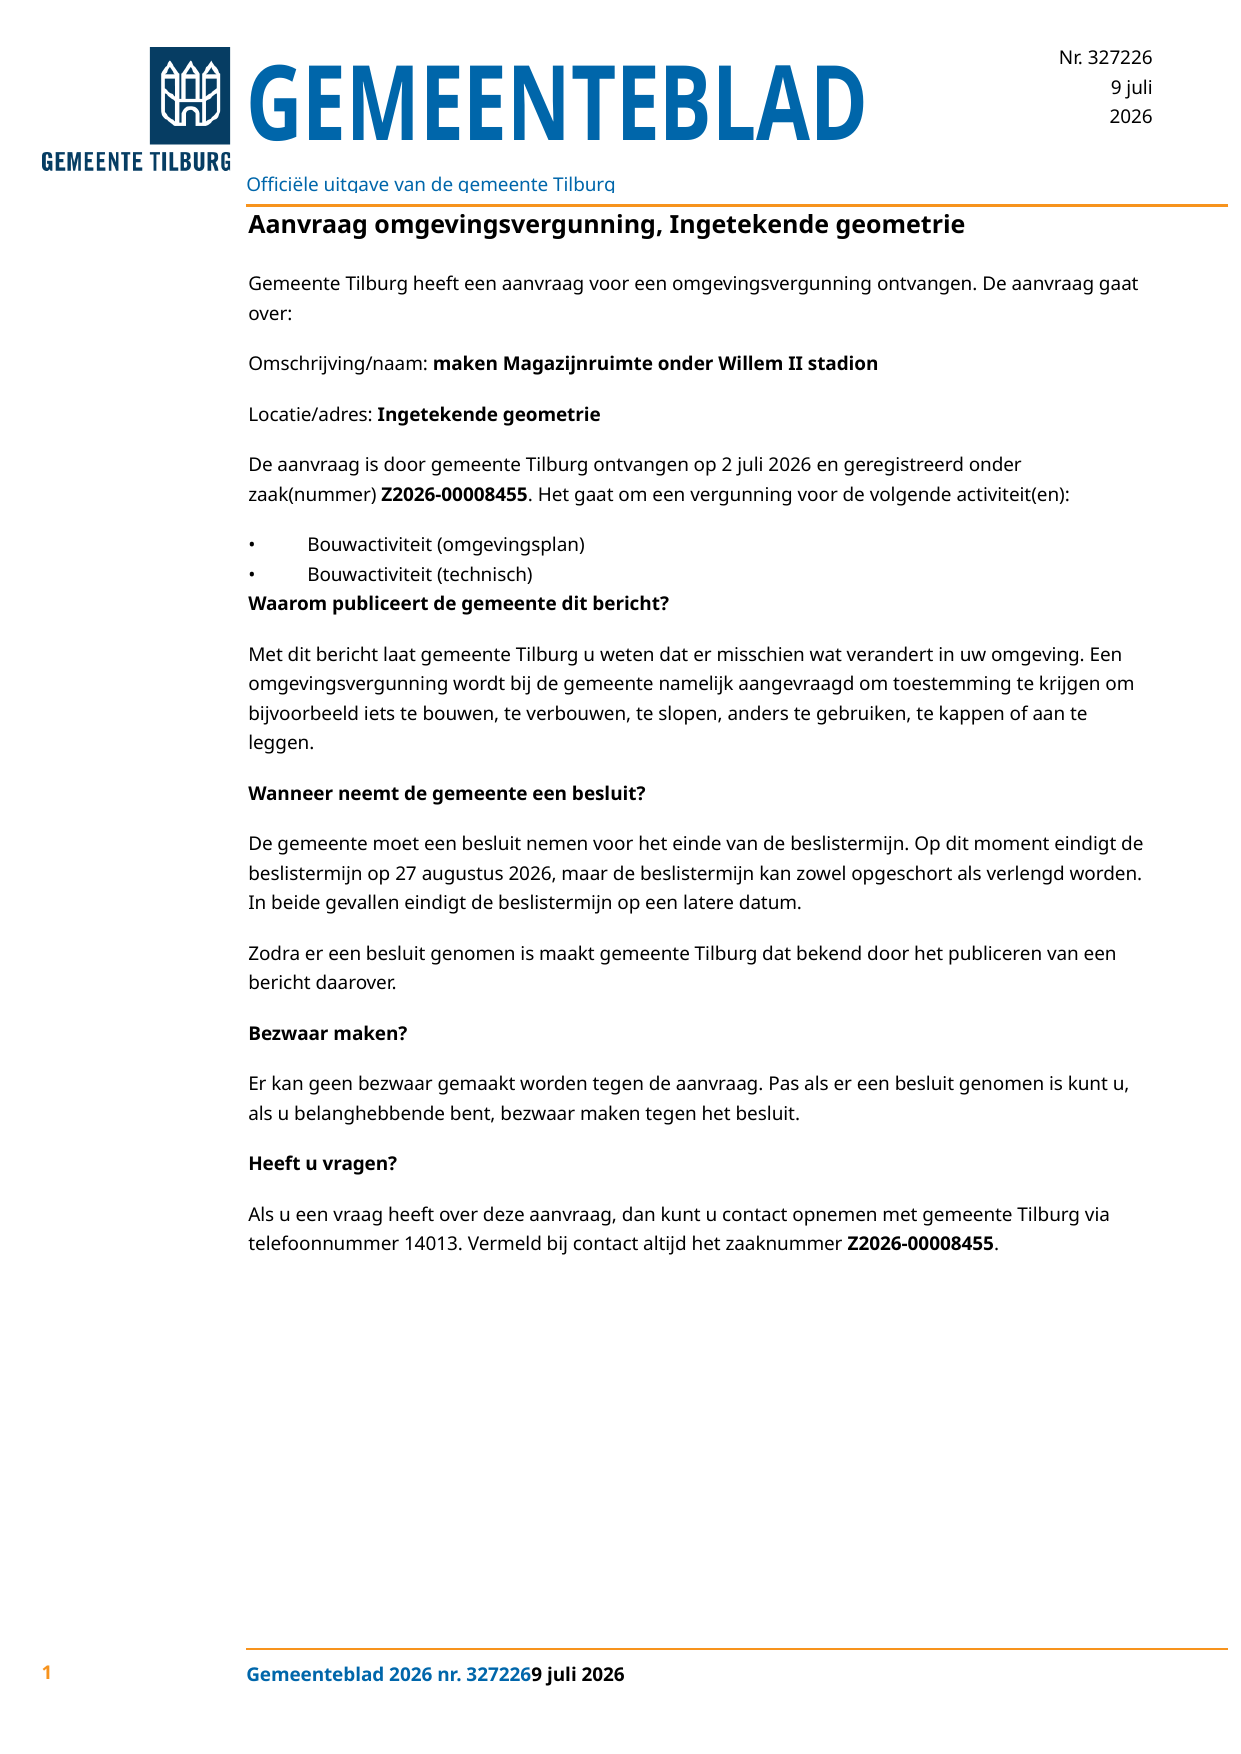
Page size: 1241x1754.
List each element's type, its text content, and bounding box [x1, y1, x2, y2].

text De gemeente moet een besluit nemen voor het einde van de beslistermijn. Op dit moment eindigt de beslistermijn op 27 augustus 2026, maar de beslistermijn kan zowel opgeschort als verlengd worden. In beide gevallen eindigt de beslistermijn op een latere datum. [248, 830, 1152, 915]
text Locatie/adres: Ingetekende geometrie [248, 401, 1152, 426]
text Omschrijving/naam: maken Magazijnruimte onder Willem II stadion [248, 350, 1152, 376]
text Heeft u vragen? [248, 1150, 1152, 1176]
text Aanvraag omgevingsvergunning, Ingetekende geometrie [248, 207, 1152, 241]
text Bezwaar maken? [248, 1020, 1152, 1046]
text Als u een vraag heeft over deze aanvraag, dan kunt u contact opnemen met gemeente Tilburg via telefoonnummer 14013. Vermeld bij contact altijd het zaaknummer Z2026-00008455. [248, 1201, 1152, 1256]
text Gemeente Tilburg heeft een aanvraag voor een omgevingsvergunning ontvangen. De aanvraag gaat over: [248, 270, 1152, 326]
text Wanneer neemt de gemeente een besluit? [248, 780, 1152, 806]
text De aanvraag is door gemeente Tilburg ontvangen op 2 juli 2026 en geregistreerd onder zaak(nummer) Z2026-00008455. Het gaat om een vergunning voor de volgende activiteit(en): [248, 451, 1152, 506]
picture [41, 47, 231, 172]
text Zodra er een besluit genomen is maakt gemeente Tilburg dat bekend door het publiceren van een bericht daarover. [248, 940, 1152, 995]
list Bouwactiviteit (omgevingsplan) [248, 531, 1152, 557]
text Er kan geen bezwaar gemaakt worden tegen de aanvraag. Pas als er een besluit genomen is kunt u, als u belanghebbende bent, bezwaar maken tegen het besluit. [248, 1070, 1152, 1126]
text Waarom publiceert de gemeente dit bericht? [248, 590, 1152, 616]
list Bouwactiviteit (technisch) [248, 561, 1152, 586]
text Met dit bericht laat gemeente Tilburg u weten dat er misschien wat verandert in uw omgeving. Een omgevingsvergunning wordt bij de gemeente namelijk aangevraagd om toestemming te krijgen om bijvoorbeeld iets te bouwen, te verbouwen, te slopen, anders te gebruiken, te kappen of aan te leggen. [248, 641, 1152, 755]
